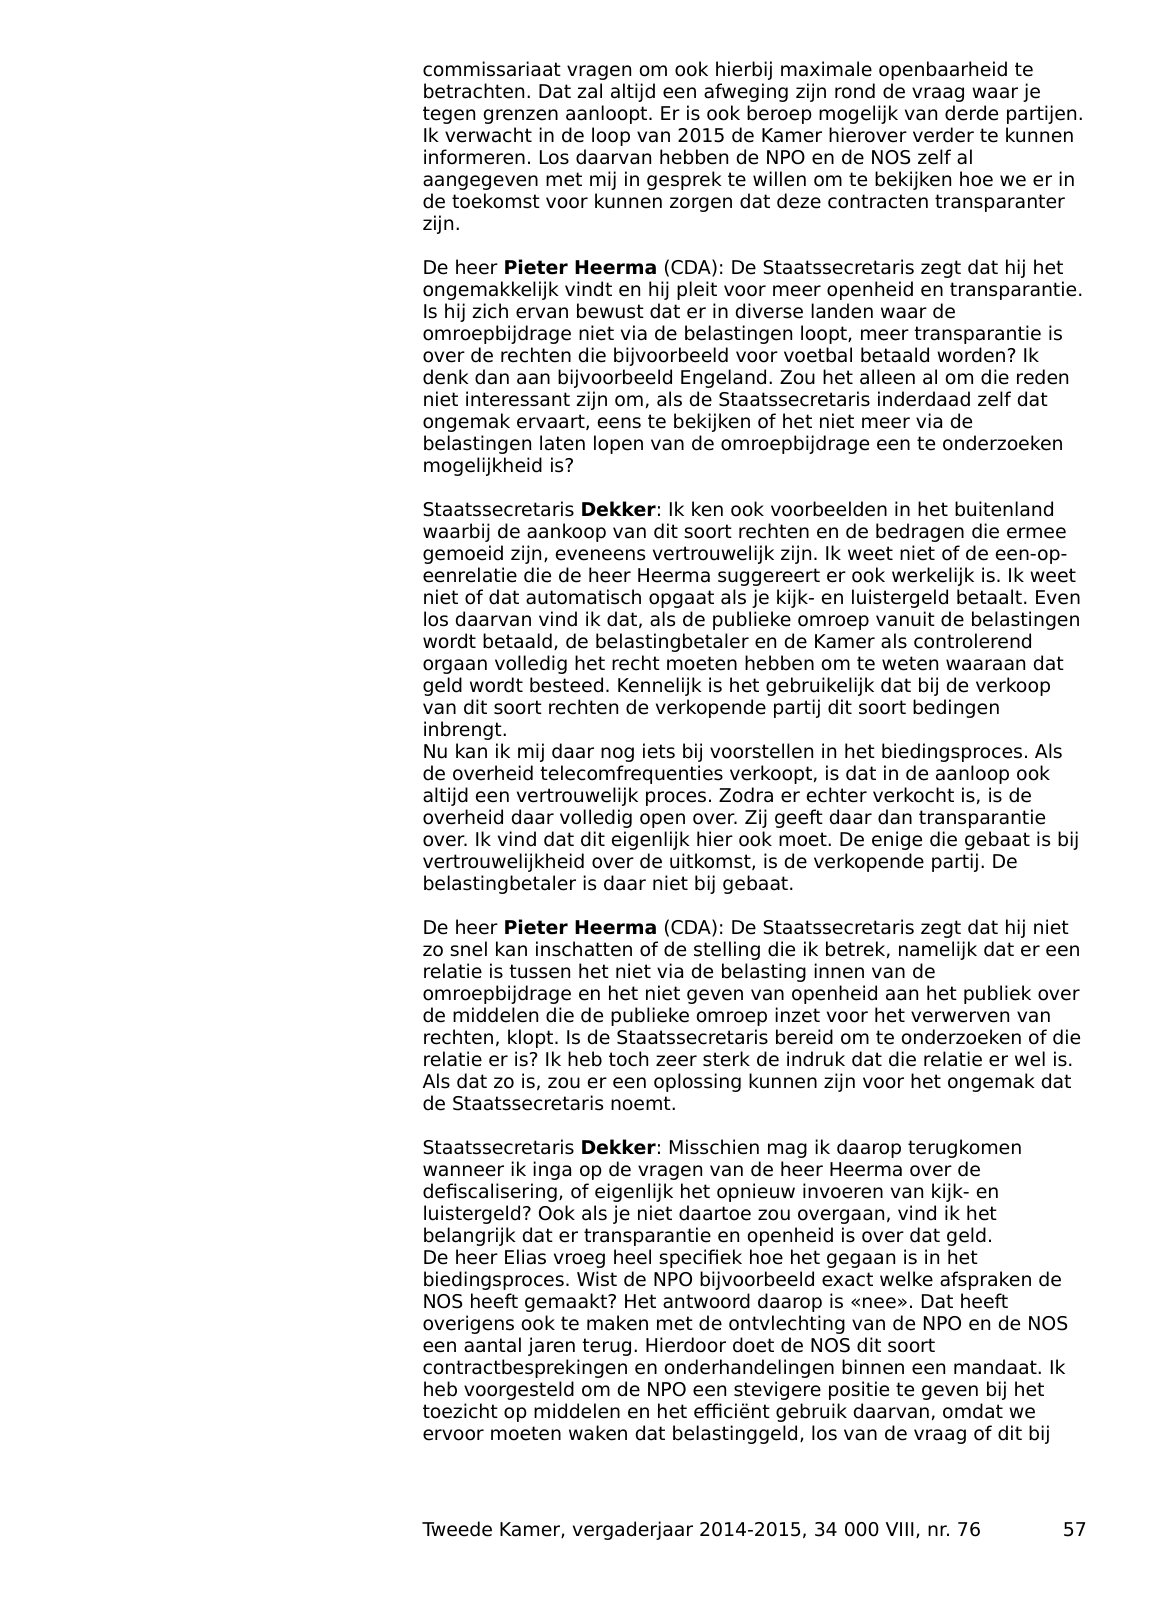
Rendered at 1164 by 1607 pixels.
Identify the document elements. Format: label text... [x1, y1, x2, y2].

text Nu kan ik mij daar nog iets bij voorstellen in het biedingsproces. Als de overheid telecomfrequenties verkoopt, is dat in de aanloop ook altijd een vertrouwelijk proces. Zodra er echter verkocht is, is de overheid daar volledig open over. Zij geeft daar dan transparantie over. Ik vind dat dit eigenlijk hier ook moet. De enige die gebaat is bij vertrouwelijkheid over de uitkomst, is de verkopende partij. De belastingbetaler is daar niet bij gebaat. [422, 741, 1087, 895]
text De heer Elias vroeg heel specifiek hoe het gegaan is in het biedingsproces. Wist de NPO bijvoorbeeld exact welke afspraken de NOS heeft gemaakt? Het antwoord daarop is «nee». Dat heeft overigens ook te maken met de ontvlechting van de NPO en de NOS een aantal jaren terug. Hierdoor doet de NOS dit soort contractbesprekingen en onderhandelingen binnen een mandaat. Ik heb voorgesteld om de NPO een stevigere positie te geven bij het toezicht op middelen en het efficiënt gebruik daarvan, omdat we ervoor moeten waken dat belastinggeld, los van de vraag of dit bij [422, 1247, 1087, 1444]
text De heer Pieter Heerma (CDA): De Staatssecretaris zegt dat hij het ongemakkelijk vindt en hij pleit voor meer openheid en transparantie. Is hij zich ervan bewust dat er in diverse landen waar de omroepbijdrage niet via de belastingen loopt, meer transparantie is over de rechten die bijvoorbeeld voor voetbal betaald worden? Ik denk dan aan bijvoorbeeld Engeland. Zou het alleen al om die reden niet interessant zijn om, als de Staatssecretaris inderdaad zelf dat ongemak ervaart, eens te bekijken of het niet meer via de belastingen laten lopen van de omroepbijdrage een te onderzoeken mogelijkheid is? [422, 257, 1087, 477]
text Staatssecretaris Dekker: Ik ken ook voorbeelden in het buitenland waarbij de aankoop van dit soort rechten en de bedragen die ermee gemoeid zijn, eveneens vertrouwelijk zijn. Ik weet niet of de een-op-eenrelatie die de heer Heerma suggereert er ook werkelijk is. Ik weet niet of dat automatisch opgaat als je kijk- en luistergeld betaalt. Even los daarvan vind ik dat, als de publieke omroep vanuit de belastingen wordt betaald, de belastingbetaler en de Kamer als controlerend orgaan volledig het recht moeten hebben om te weten waaraan dat geld wordt besteed. Kennelijk is het gebruikelijk dat bij de verkoop van dit soort rechten de verkopende partij dit soort bedingen inbrengt. [422, 499, 1087, 741]
text Staatssecretaris Dekker: Misschien mag ik daarop terugkomen wanneer ik inga op de vragen van de heer Heerma over de defiscalisering, of eigenlijk het opnieuw invoeren van kijk- en luistergeld? Ook als je niet daartoe zou overgaan, vind ik het belangrijk dat er transparantie en openheid is over dat geld. [422, 1137, 1087, 1247]
text commissariaat vragen om ook hierbij maximale openbaarheid te betrachten. Dat zal altijd een afweging zijn rond de vraag waar je tegen grenzen aanloopt. Er is ook beroep mogelijk van derde partijen. Ik verwacht in de loop van 2015 de Kamer hierover verder te kunnen informeren. Los daarvan hebben de NPO en de NOS zelf al aangegeven met mij in gesprek te willen om te bekijken hoe we er in de toekomst voor kunnen zorgen dat deze contracten transparanter zijn. [422, 59, 1087, 235]
text De heer Pieter Heerma (CDA): De Staatssecretaris zegt dat hij niet zo snel kan inschatten of de stelling die ik betrek, namelijk dat er een relatie is tussen het niet via de belasting innen van de omroepbijdrage en het niet geven van openheid aan het publiek over de middelen die de publieke omroep inzet voor het verwerven van rechten, klopt. Is de Staatssecretaris bereid om te onderzoeken of die relatie er is? Ik heb toch zeer sterk de indruk dat die relatie er wel is. Als dat zo is, zou er een oplossing kunnen zijn voor het ongemak dat de Staatssecretaris noemt. [422, 917, 1087, 1115]
